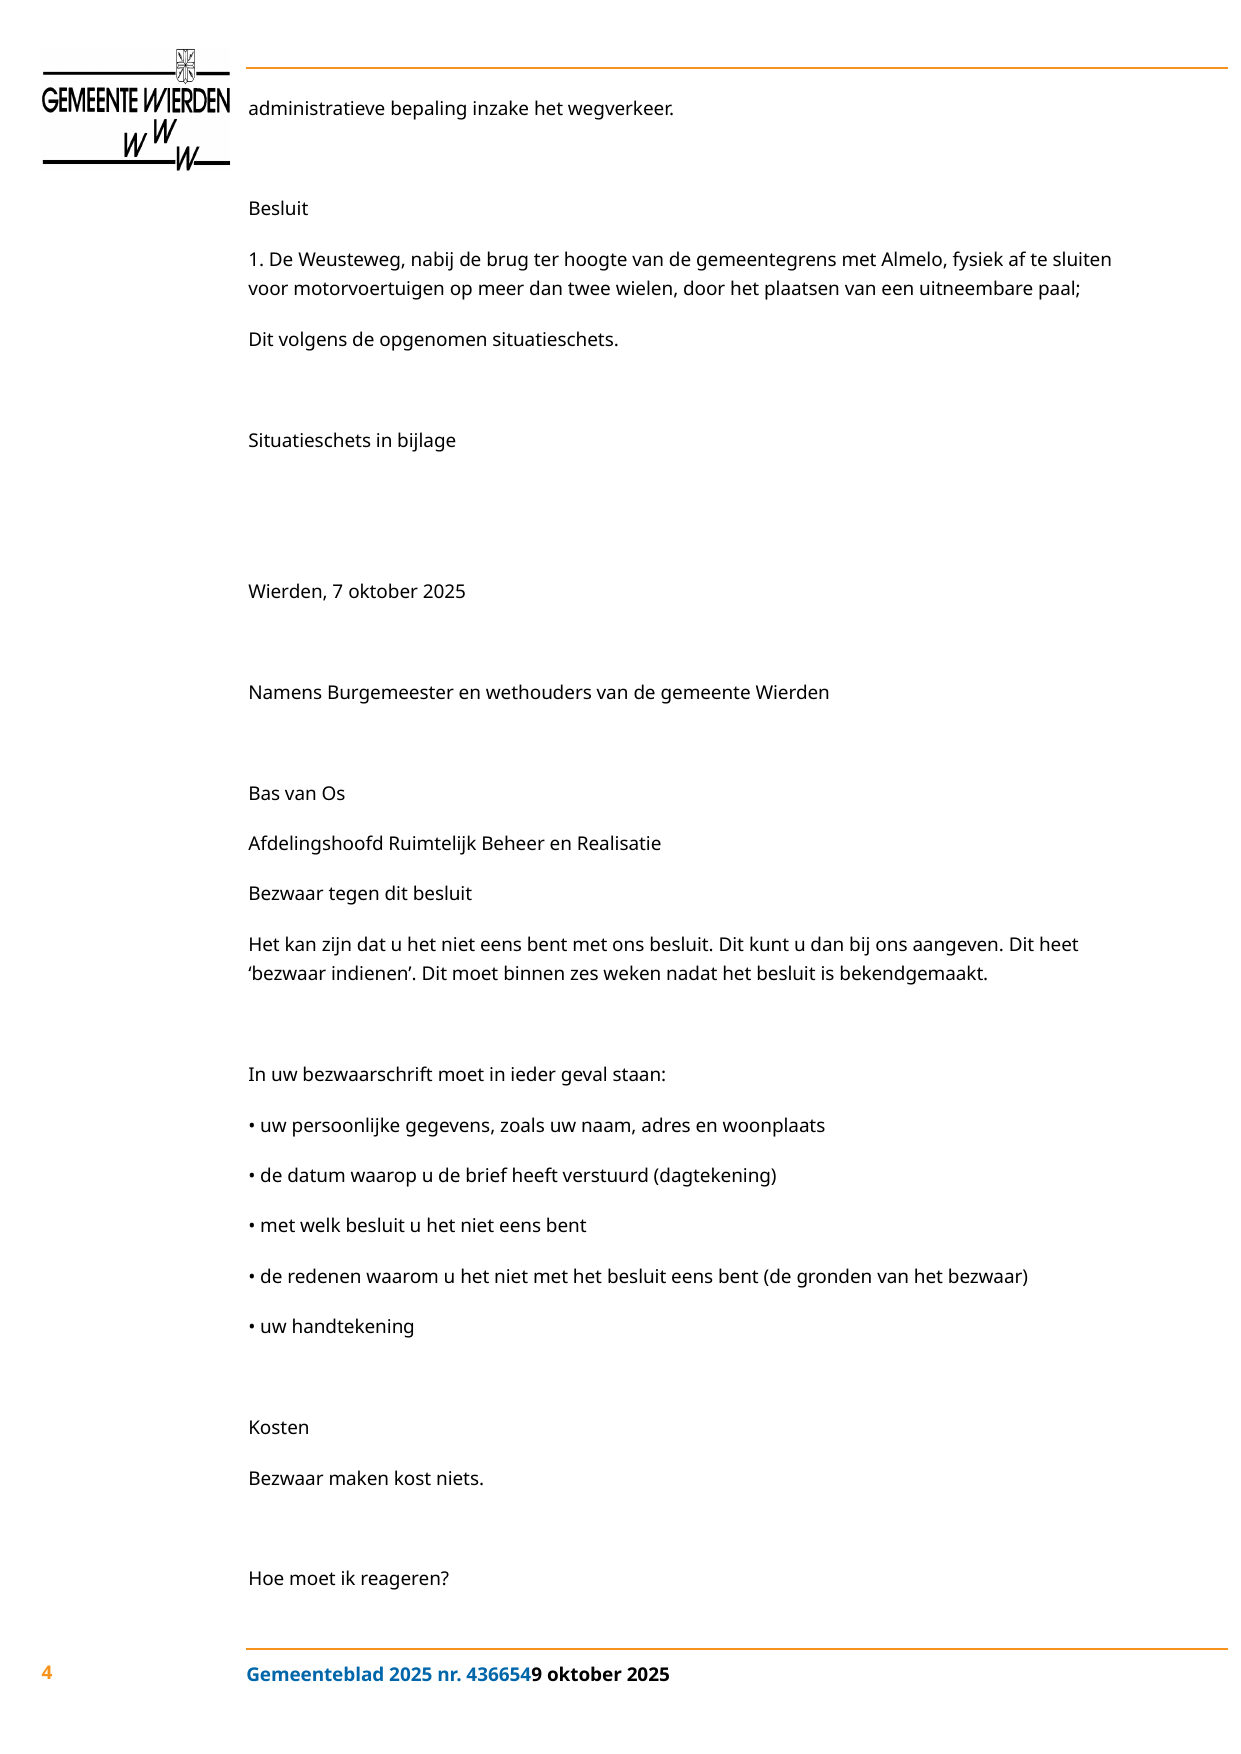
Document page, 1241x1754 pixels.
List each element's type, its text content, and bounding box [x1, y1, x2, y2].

text Wierden, 7 oktober 2025 [248, 578, 1152, 604]
text 1. De Weusteweg, nabij de brug ter hoogte van de gemeentegrens met Almelo, fysiek af te sluiten voor motorvoertuigen op meer dan twee wielen, door het plaatsen van een uitneembare paal; [248, 246, 1152, 301]
text • de datum waarop u de brief heeft verstuurd (dagtekening) [248, 1162, 1152, 1188]
text Afdelingshoofd Ruimtelijk Beheer en Realisatie [248, 830, 1152, 856]
text • met welk besluit u het niet eens bent [248, 1213, 1152, 1238]
text Kosten [248, 1414, 1152, 1440]
text • uw handtekening [248, 1313, 1152, 1339]
text administratieve bepaling inzake het wegverkeer. [248, 95, 1152, 121]
text Bezwaar tegen dit besluit [248, 881, 1152, 906]
text Namens Burgemeester en wethouders van de gemeente Wierden [248, 679, 1152, 705]
text Besluit [248, 196, 1152, 221]
text In uw bezwaarschrift moet in ieder geval staan: [248, 1061, 1152, 1087]
text • uw persoonlijke gegevens, zoals uw naam, adres en woonplaats [248, 1112, 1152, 1138]
text • de redenen waarom u het niet met het besluit eens bent (de gronden van het bezwaar) [248, 1263, 1152, 1289]
text Dit volgens de opgenomen situatieschets. [248, 326, 1152, 352]
picture [41, 47, 231, 172]
text Hoe moet ik reageren? [248, 1566, 1152, 1591]
text Bas van Os [248, 780, 1152, 806]
text Bezwaar maken kost niets. [248, 1465, 1152, 1491]
text Het kan zijn dat u het niet eens bent met ons besluit. Dit kunt u dan bij ons aangeven. Dit heet ‘bezwaar indienen’. Dit moet binnen zes weken nadat het besluit is bekendgemaakt. [248, 931, 1152, 986]
text Situatieschets in bijlage [248, 427, 1152, 453]
